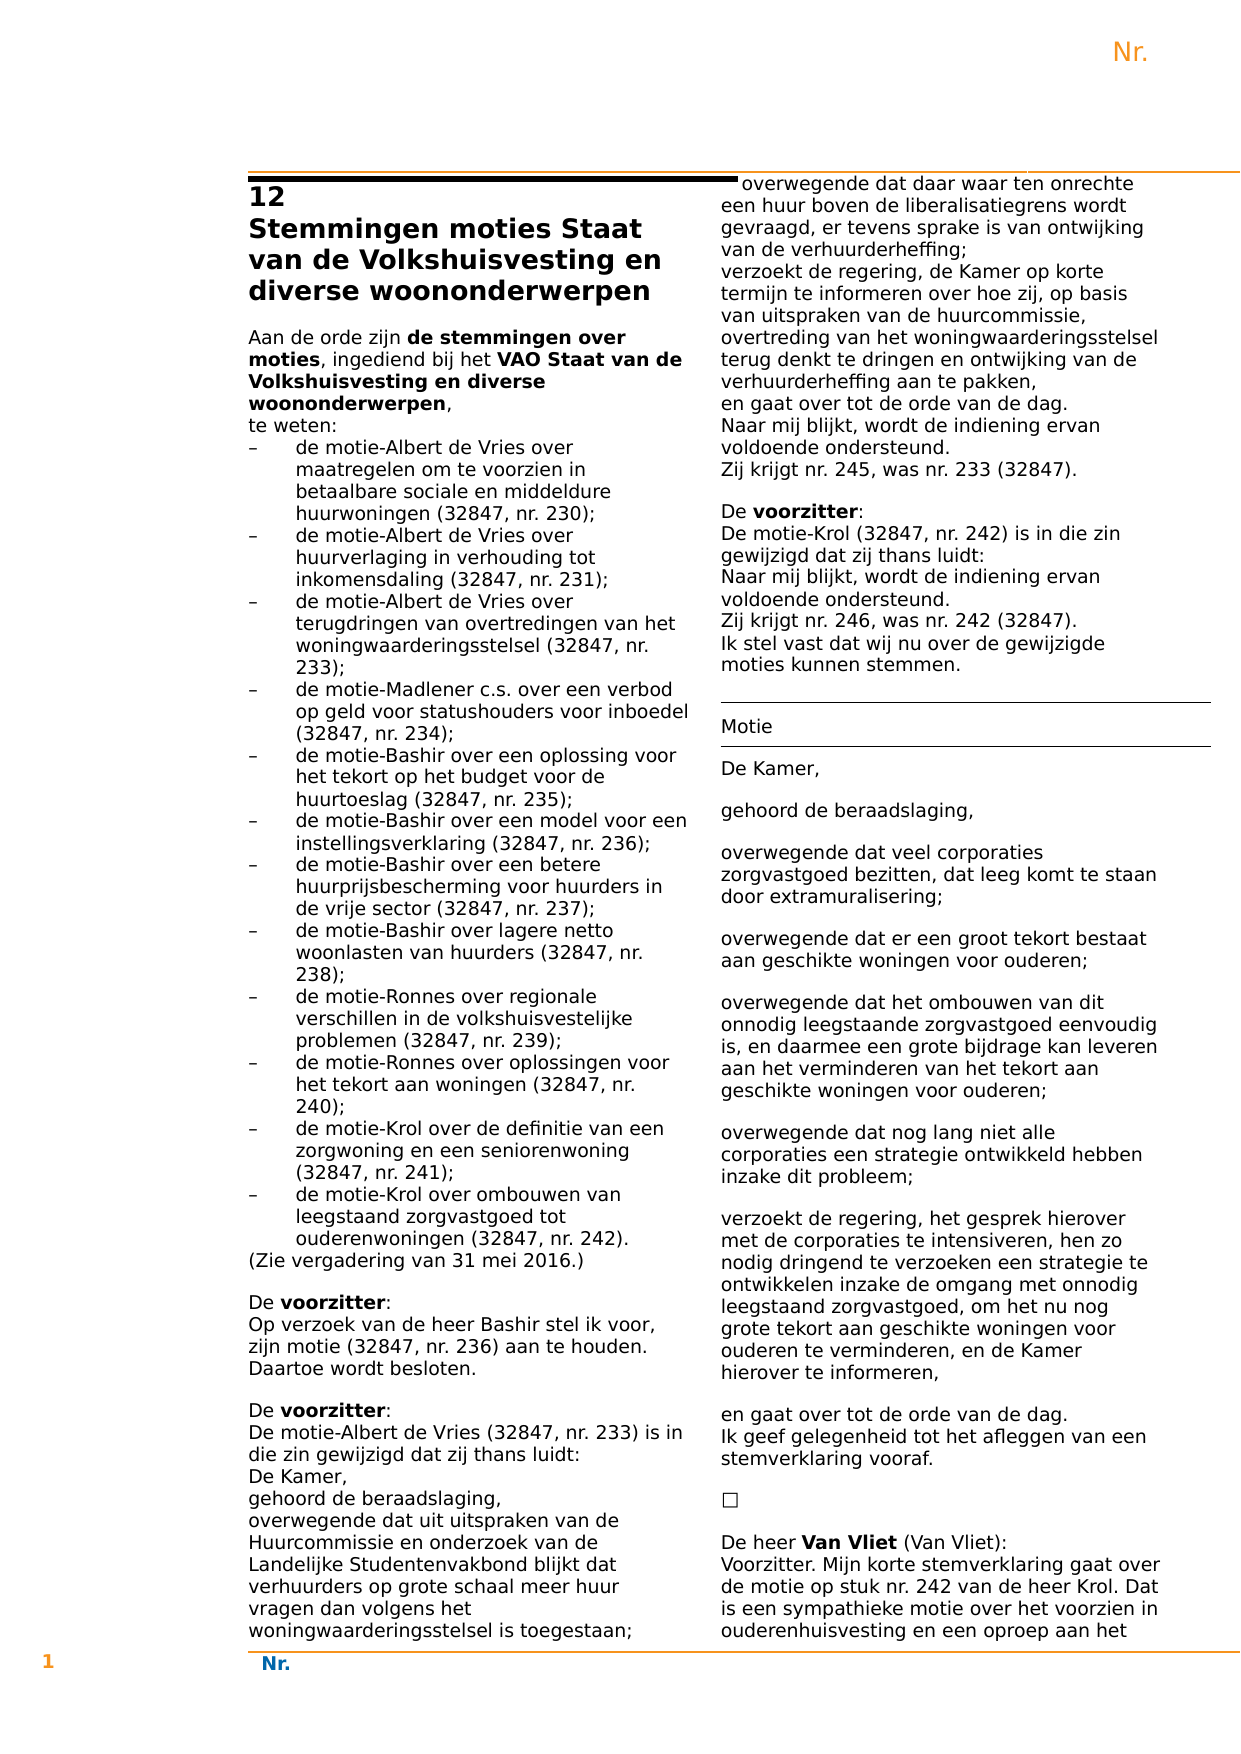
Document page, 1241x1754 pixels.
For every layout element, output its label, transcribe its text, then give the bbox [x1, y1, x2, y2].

text De voorzitter: [721, 501, 1163, 522]
text overwegende dat uit uitspraken van de Huurcommissie en onderzoek van de Landelijke Studentenvakbond blijkt dat verhuurders op grote schaal meer huur vragen dan volgens het woningwaarderingsstelsel is toegestaan; [248, 1510, 691, 1642]
text De Kamer, [721, 758, 1163, 780]
list de motie-Albert de Vries over maatregelen om te voorzien in betaalbare sociale en middeldure huurwoningen (32847, nr. 230); [248, 437, 691, 525]
text Voorzitter. Mijn korte stemverklaring gaat over de motie op stuk nr. 242 van de heer Krol. Dat is een sympathieke motie over het voorzien in ouderenhuisvesting en een oproep aan het [721, 1554, 1163, 1642]
text gehoord de beraadslaging, [721, 800, 1163, 822]
text en gaat over tot de orde van de dag. [721, 1404, 1163, 1426]
text De heer Van Vliet (Van Vliet): [721, 1532, 1163, 1554]
text De motie-Krol (32847, nr. 242) is in die zin gewijzigd dat zij thans luidt: [721, 522, 1163, 566]
text overwegende dat nog lang niet alle corporaties een strategie ontwikkeld hebben inzake dit probleem; [721, 1122, 1163, 1188]
text Naar mij blijkt, wordt de indiening ervan voldoende ondersteund. [721, 414, 1163, 458]
list de motie-Bashir over een model voor een instellingsverklaring (32847, nr. 236); [248, 810, 691, 854]
text Daartoe wordt besloten. [248, 1358, 691, 1380]
text overwegende dat daar waar ten onrechte een huur boven de liberalisatiegrens wordt gevraagd, er tevens sprake is van ontwijking van de verhuurderheffing; [721, 173, 1163, 261]
title 12 Stemmingen moties Staat van de Volkshuisvesting en diverse woononderwerpen [248, 182, 691, 307]
text Ik geef gelegenheid tot het afleggen van een stemverklaring vooraf. [721, 1426, 1163, 1470]
list de motie-Ronnes over regionale verschillen in de volkshuisvestelijke problemen (32847, nr. 239); [248, 986, 691, 1052]
text Naar mij blijkt, wordt de indiening ervan voldoende ondersteund. [721, 566, 1163, 610]
text Motie [721, 716, 1163, 738]
text verzoekt de regering, de Kamer op korte termijn te informeren over hoe zij, op basis van uitspraken van de huurcommissie, overtreding van het woningwaarderingsstelsel terug denkt te dringen en ontwijking van de verhuurderheffing aan te pakken, [721, 261, 1163, 393]
text overwegende dat er een groot tekort bestaat aan geschikte woningen voor ouderen; [721, 928, 1163, 972]
text Zij krijgt nr. 245, was nr. 233 (32847). [721, 458, 1163, 481]
text De motie-Albert de Vries (32847, nr. 233) is in die zin gewijzigd dat zij thans luidt: [248, 1422, 691, 1466]
text te weten: [248, 415, 691, 437]
text overwegende dat veel corporaties zorgvastgoed bezitten, dat leeg komt te staan door extramuralisering; [721, 842, 1163, 908]
list de motie-Albert de Vries over terugdringen van overtredingen van het woningwaarderingsstelsel (32847, nr. 233); [248, 591, 691, 678]
text verzoekt de regering, het gesprek hierover met de corporaties te intensiveren, hen zo nodig dringend te verzoeken een strategie te ontwikkelen inzake de omgang met onnodig leegstaand zorgvastgoed, om het nu nog grote tekort aan geschikte woningen voor ouderen te verminderen, en de Kamer hierover te informeren, [721, 1208, 1163, 1384]
text De Kamer, [248, 1466, 691, 1488]
text Op verzoek van de heer Bashir stel ik voor, zijn motie (32847, nr. 236) aan te houden. [248, 1314, 691, 1358]
text en gaat over tot de orde van de dag. [721, 393, 1163, 414]
text (Zie vergadering van 31 mei 2016.) [248, 1250, 691, 1272]
list de motie-Krol over ombouwen van leegstaand zorgvastgoed tot ouderenwoningen (32847, nr. 242). [248, 1184, 691, 1250]
text gehoord de beraadslaging, [248, 1488, 691, 1510]
text overwegende dat het ombouwen van dit onnodig leegstaande zorgvastgoed eenvoudig is, en daarmee een grote bijdrage kan leveren aan het verminderen van het tekort aan geschikte woningen voor ouderen; [721, 992, 1163, 1102]
list de motie-Madlener c.s. over een verbod op geld voor statushouders voor inboedel (32847, nr. 234); [248, 678, 691, 744]
list de motie-Ronnes over oplossingen voor het tekort aan woningen (32847, nr. 240); [248, 1052, 691, 1118]
text ⬜ [721, 1490, 1163, 1512]
text De voorzitter: [248, 1292, 691, 1314]
text Zij krijgt nr. 246, was nr. 242 (32847). [721, 610, 1163, 632]
list de motie-Bashir over een oplossing voor het tekort op het budget voor de huurtoeslag (32847, nr. 235); [248, 744, 691, 810]
text Ik stel vast dat wij nu over de gewijzigde moties kunnen stemmen. [721, 632, 1163, 676]
list de motie-Bashir over een betere huurprijsbescherming voor huurders in de vrije sector (32847, nr. 237); [248, 854, 691, 920]
text Aan de orde zijn de stemmingen over moties, ingediend bij het VAO Staat van de Volkshuisvesting en diverse woononderwerpen, [248, 327, 691, 415]
text De voorzitter: [248, 1400, 691, 1422]
list de motie-Albert de Vries over huurverlaging in verhouding tot inkomensdaling (32847, nr. 231); [248, 525, 691, 591]
list de motie-Bashir over lagere netto woonlasten van huurders (32847, nr. 238); [248, 920, 691, 986]
list de motie-Krol over de definitie van een zorgwoning en een seniorenwoning (32847, nr. 241); [248, 1118, 691, 1184]
